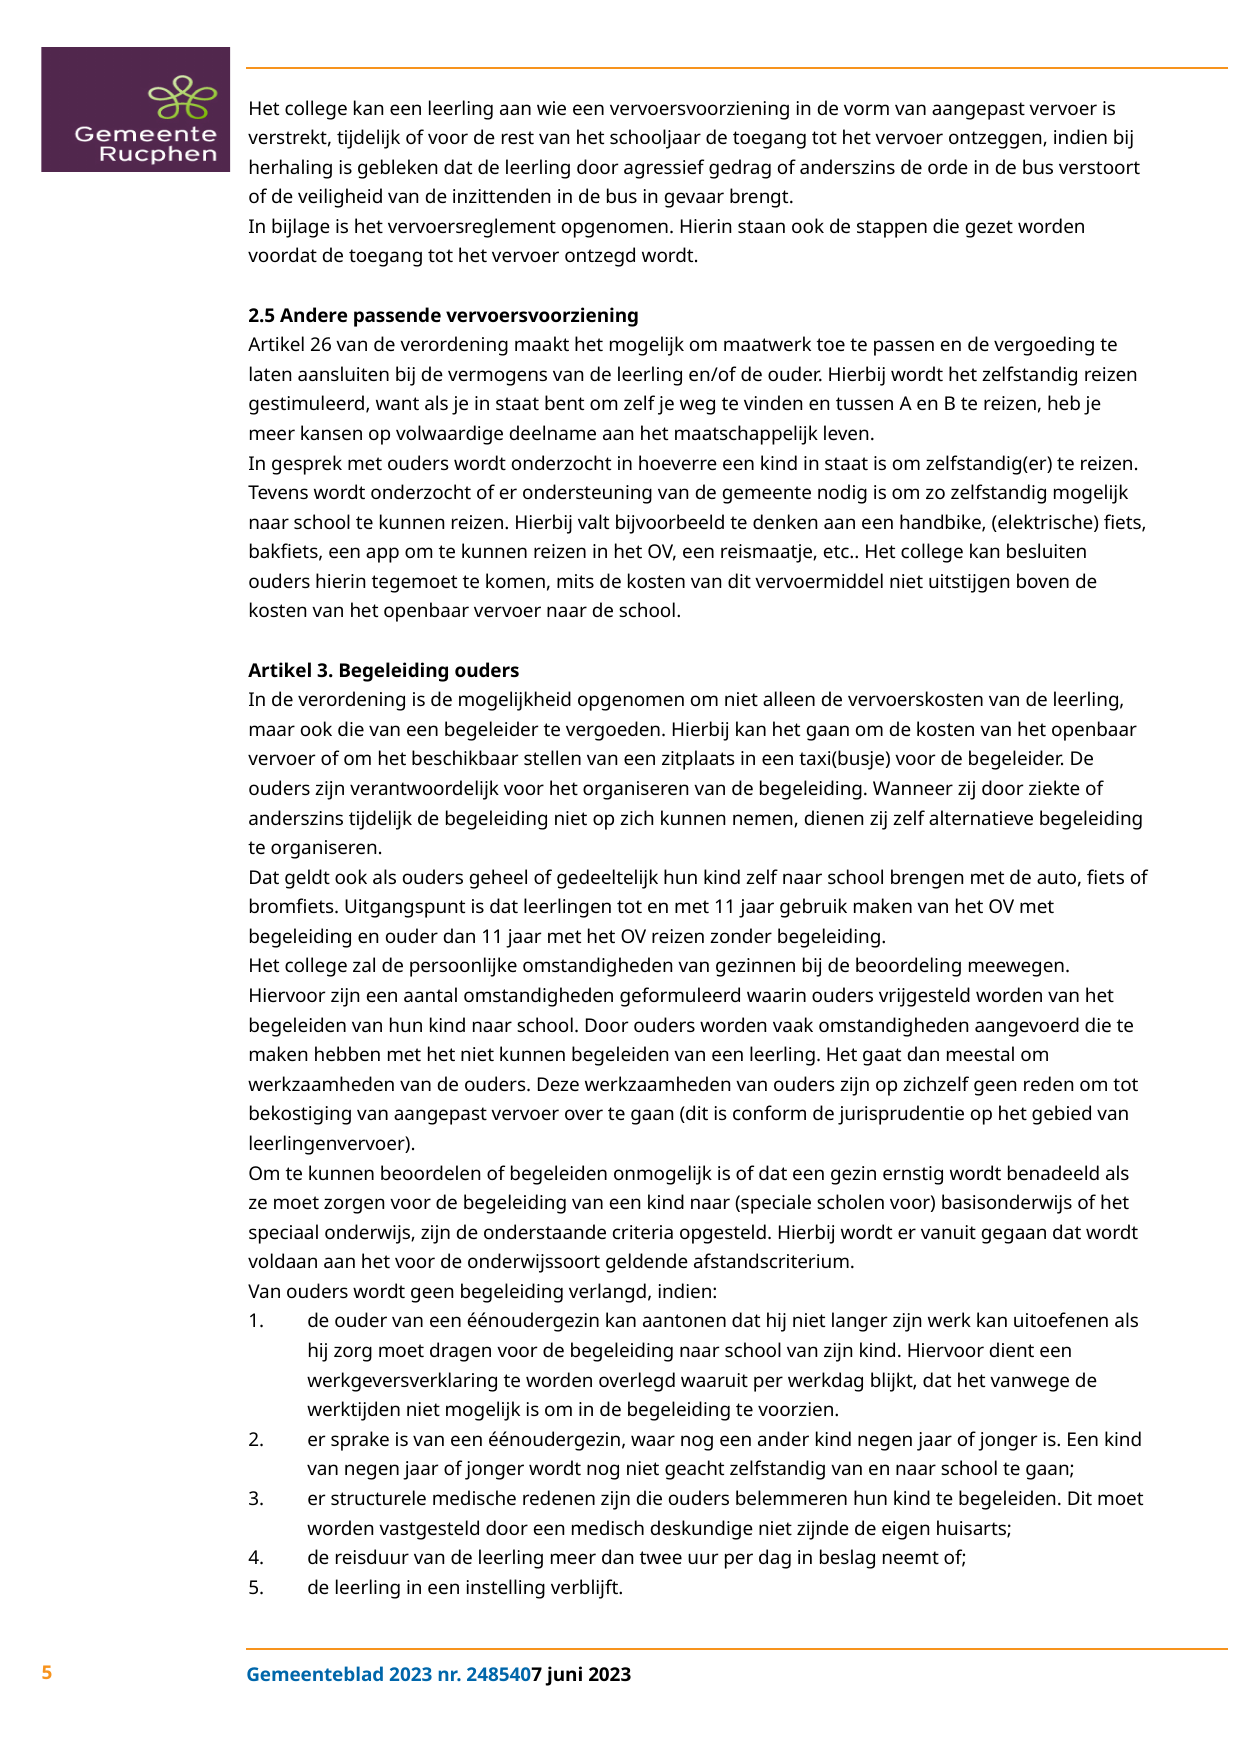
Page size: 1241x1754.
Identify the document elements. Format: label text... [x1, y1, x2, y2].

text Artikel 26 van de verordening maakt het mogelijk om maatwerk toe te passen en de vergoeding te laten aansluiten bij de vermogens van de leerling en/of de ouder. Hierbij wordt het zelfstandig reizen gestimuleerd, want als je in staat bent om zelf je weg te vinden en tussen A en B te reizen, heb je meer kansen op volwaardige deelname aan het maatschappelijk leven. [248, 331, 1152, 446]
text Van ouders wordt geen begeleiding verlangd, indien: [248, 1278, 1152, 1304]
text 2.5 Andere passende vervoersvoorziening [248, 302, 1152, 328]
text Dat geldt ook als ouders geheel of gedeeltelijk hun kind zelf naar school brengen met de auto, fiets of bromfiets. Uitgangspunt is dat leerlingen tot en met 11 jaar gebruik maken van het OV met begeleiding en ouder dan 11 jaar met het OV reizen zonder begeleiding. [248, 864, 1152, 949]
list de leerling in een instelling verblijft. [248, 1574, 1152, 1600]
picture [41, 47, 231, 172]
text In gesprek met ouders wordt onderzocht in hoeverre een kind in staat is om zelfstandig(er) te reizen. [248, 450, 1152, 476]
list er sprake is van een éénoudergezin, waar nog een ander kind negen jaar of jonger is. Een kind van negen jaar of jonger wordt nog niet geacht zelfstandig van en naar school te gaan; [248, 1426, 1152, 1481]
text Artikel 3. Begeleiding ouders [248, 657, 1152, 683]
list de ouder van een éénoudergezin kan aantonen dat hij niet langer zijn werk kan uitoefenen als hij zorg moet dragen voor de begeleiding naar school van zijn kind. Hiervoor dient een werkgeversverklaring te worden overlegd waaruit per werkdag blijkt, dat het vanwege de werktijden niet mogelijk is om in de begeleiding te voorzien. [248, 1308, 1152, 1422]
list de reisduur van de leerling meer dan twee uur per dag in beslag neemt of; [248, 1544, 1152, 1570]
list er structurele medische redenen zijn die ouders belemmeren hun kind te begeleiden. Dit moet worden vastgesteld door een medisch deskundige niet zijnde de eigen huisarts; [248, 1485, 1152, 1541]
text Tevens wordt onderzocht of er ondersteuning van de gemeente nodig is om zo zelfstandig mogelijk naar school te kunnen reizen. Hierbij valt bijvoorbeeld te denken aan een handbike, (elektrische) fiets, bakfiets, een app om te kunnen reizen in het OV, een reismaatje, etc.. Het college kan besluiten ouders hierin tegemoet te komen, mits de kosten van dit vervoermiddel niet uitstijgen boven de kosten van het openbaar vervoer naar de school. [248, 479, 1152, 623]
text Het college zal de persoonlijke omstandigheden van gezinnen bij de beoordeling meewegen. Hiervoor zijn een aantal omstandigheden geformuleerd waarin ouders vrijgesteld worden van het begeleiden van hun kind naar school. Door ouders worden vaak omstandigheden aangevoerd die te maken hebben met het niet kunnen begeleiden van een leerling. Het gaat dan meestal om werkzaamheden van de ouders. Deze werkzaamheden van ouders zijn op zichzelf geen reden om tot bekostiging van aangepast vervoer over te gaan (dit is conform de jurisprudentie op het gebied van leerlingenvervoer). [248, 953, 1152, 1156]
text In bijlage is het vervoersreglement opgenomen. Hierin staan ook de stappen die gezet worden voordat de toegang tot het vervoer ontzegd wordt. [248, 213, 1152, 268]
text Om te kunnen beoordelen of begeleiden onmogelijk is of dat een gezin ernstig wordt benadeeld als ze moet zorgen voor de begeleiding van een kind naar (speciale scholen voor) basisonderwijs of het speciaal onderwijs, zijn de onderstaande criteria opgesteld. Hierbij wordt er vanuit gegaan dat wordt voldaan aan het voor de onderwijssoort geldende afstandscriterium. [248, 1160, 1152, 1274]
text Het college kan een leerling aan wie een vervoersvoorziening in de vorm van aangepast vervoer is verstrekt, tijdelijk of voor de rest van het schooljaar de toegang tot het vervoer ontzeggen, indien bij herhaling is gebleken dat de leerling door agressief gedrag of anderszins de orde in de bus verstoort of de veiligheid van de inzittenden in de bus in gevaar brengt. [248, 95, 1152, 209]
text In de verordening is de mogelijkheid opgenomen om niet alleen de vervoerskosten van de leerling, maar ook die van een begeleider te vergoeden. Hierbij kan het gaan om de kosten van het openbaar vervoer of om het beschikbaar stellen van een zitplaats in een taxi(busje) voor de begeleider. De ouders zijn verantwoordelijk voor het organiseren van de begeleiding. Wanneer zij door ziekte of anderszins tijdelijk de begeleiding niet op zich kunnen nemen, dienen zij zelf alternatieve begeleiding te organiseren. [248, 686, 1152, 860]
